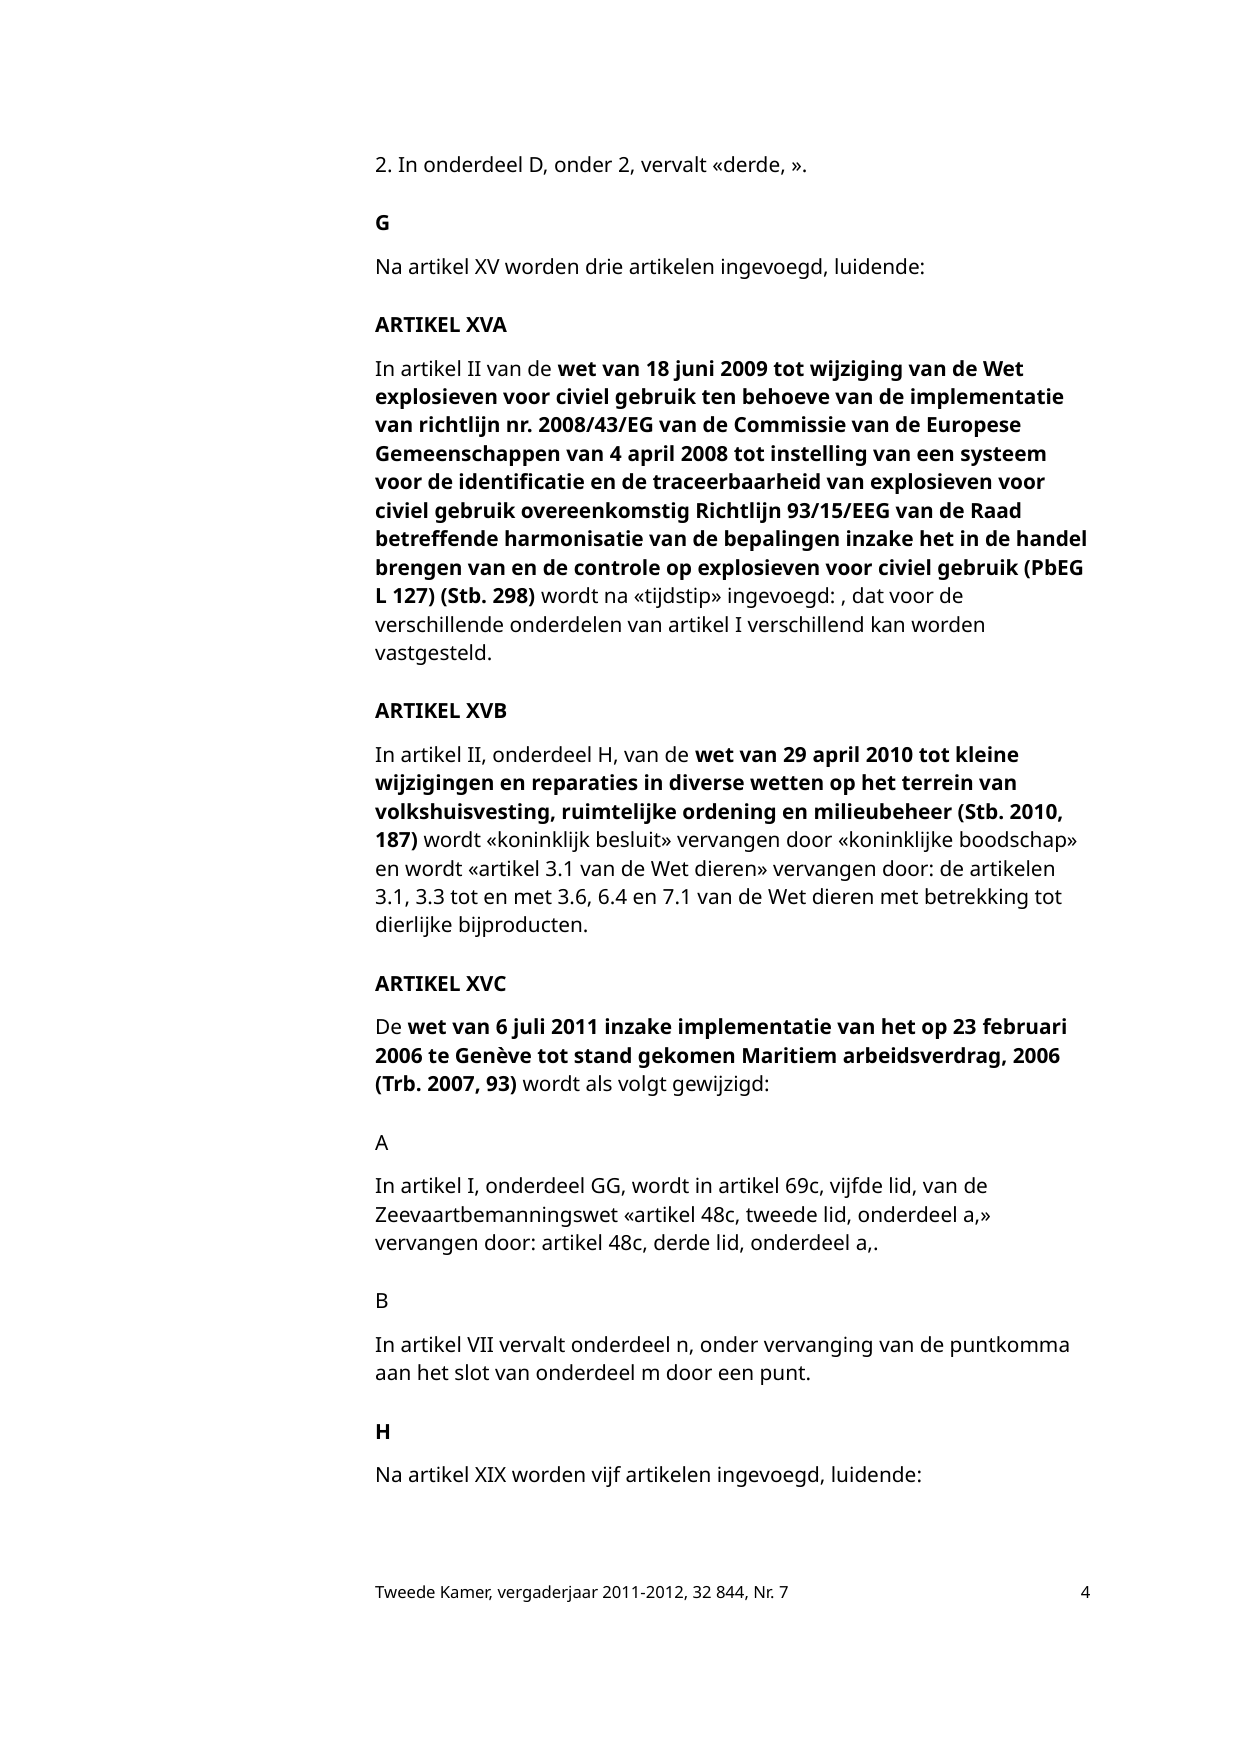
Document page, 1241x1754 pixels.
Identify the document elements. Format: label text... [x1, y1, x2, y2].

text B [375, 1287, 1090, 1315]
text In artikel II van de wet van 18 juni 2009 tot wijziging van de Wet explosieven voor civiel gebruik ten behoeve van de implementatie van richtlijn nr. 2008/43/EG van de Commissie van de Europese Gemeenschappen van 4 april 2008 tot instelling van een systeem voor de identificatie en de traceerbaarheid van explosieven voor civiel gebruik overeenkomstig Richtlijn 93/15/EEG van de Raad betreffende harmonisatie van de bepalingen inzake het in de handel brengen van en de controle op explosieven voor civiel gebruik (PbEG L 127) (Stb. 298) wordt na «tijdstip» ingevoegd: , dat voor de verschillende onderdelen van artikel I verschillend kan worden vastgesteld. [375, 354, 1090, 667]
text ARTIKEL XVA [375, 310, 1090, 339]
text H [375, 1417, 1090, 1445]
text A [375, 1128, 1090, 1156]
text De wet van 6 juli 2011 inzake implementatie van het op 23 februari 2006 te Genève tot stand gekomen Maritiem arbeidsverdrag, 2006 (Trb. 2007, 93) wordt als volgt gewijzigd: [375, 1012, 1090, 1098]
text 2. In onderdeel D, onder 2, vervalt «derde, ». [375, 150, 1090, 178]
text In artikel I, onderdeel GG, wordt in artikel 69c, vijfde lid, van de Zeevaartbemanningswet «artikel 48c, tweede lid, onderdeel a,» vervangen door: artikel 48c, derde lid, onderdeel a,. [375, 1171, 1090, 1257]
text ARTIKEL XVC [375, 969, 1090, 997]
text Na artikel XIX worden vijf artikelen ingevoegd, luidende: [375, 1460, 1090, 1489]
text In artikel VII vervalt onderdeel n, onder vervanging van de puntkomma aan het slot van onderdeel m door een punt. [375, 1330, 1090, 1387]
text ARTIKEL XVB [375, 697, 1090, 725]
text Na artikel XV worden drie artikelen ingevoegd, luidende: [375, 252, 1090, 280]
text G [375, 208, 1090, 237]
text In artikel II, onderdeel H, van de wet van 29 april 2010 tot kleine wijzigingen en reparaties in diverse wetten op het terrein van volkshuisvesting, ruimtelijke ordening en milieubeheer (Stb. 2010, 187) wordt «koninklijk besluit» vervangen door «koninklijke boodschap» en wordt «artikel 3.1 van de Wet dieren» vervangen door: de artikelen 3.1, 3.3 tot en met 3.6, 6.4 en 7.1 van de Wet dieren met betrekking tot dierlijke bijproducten. [375, 740, 1090, 939]
